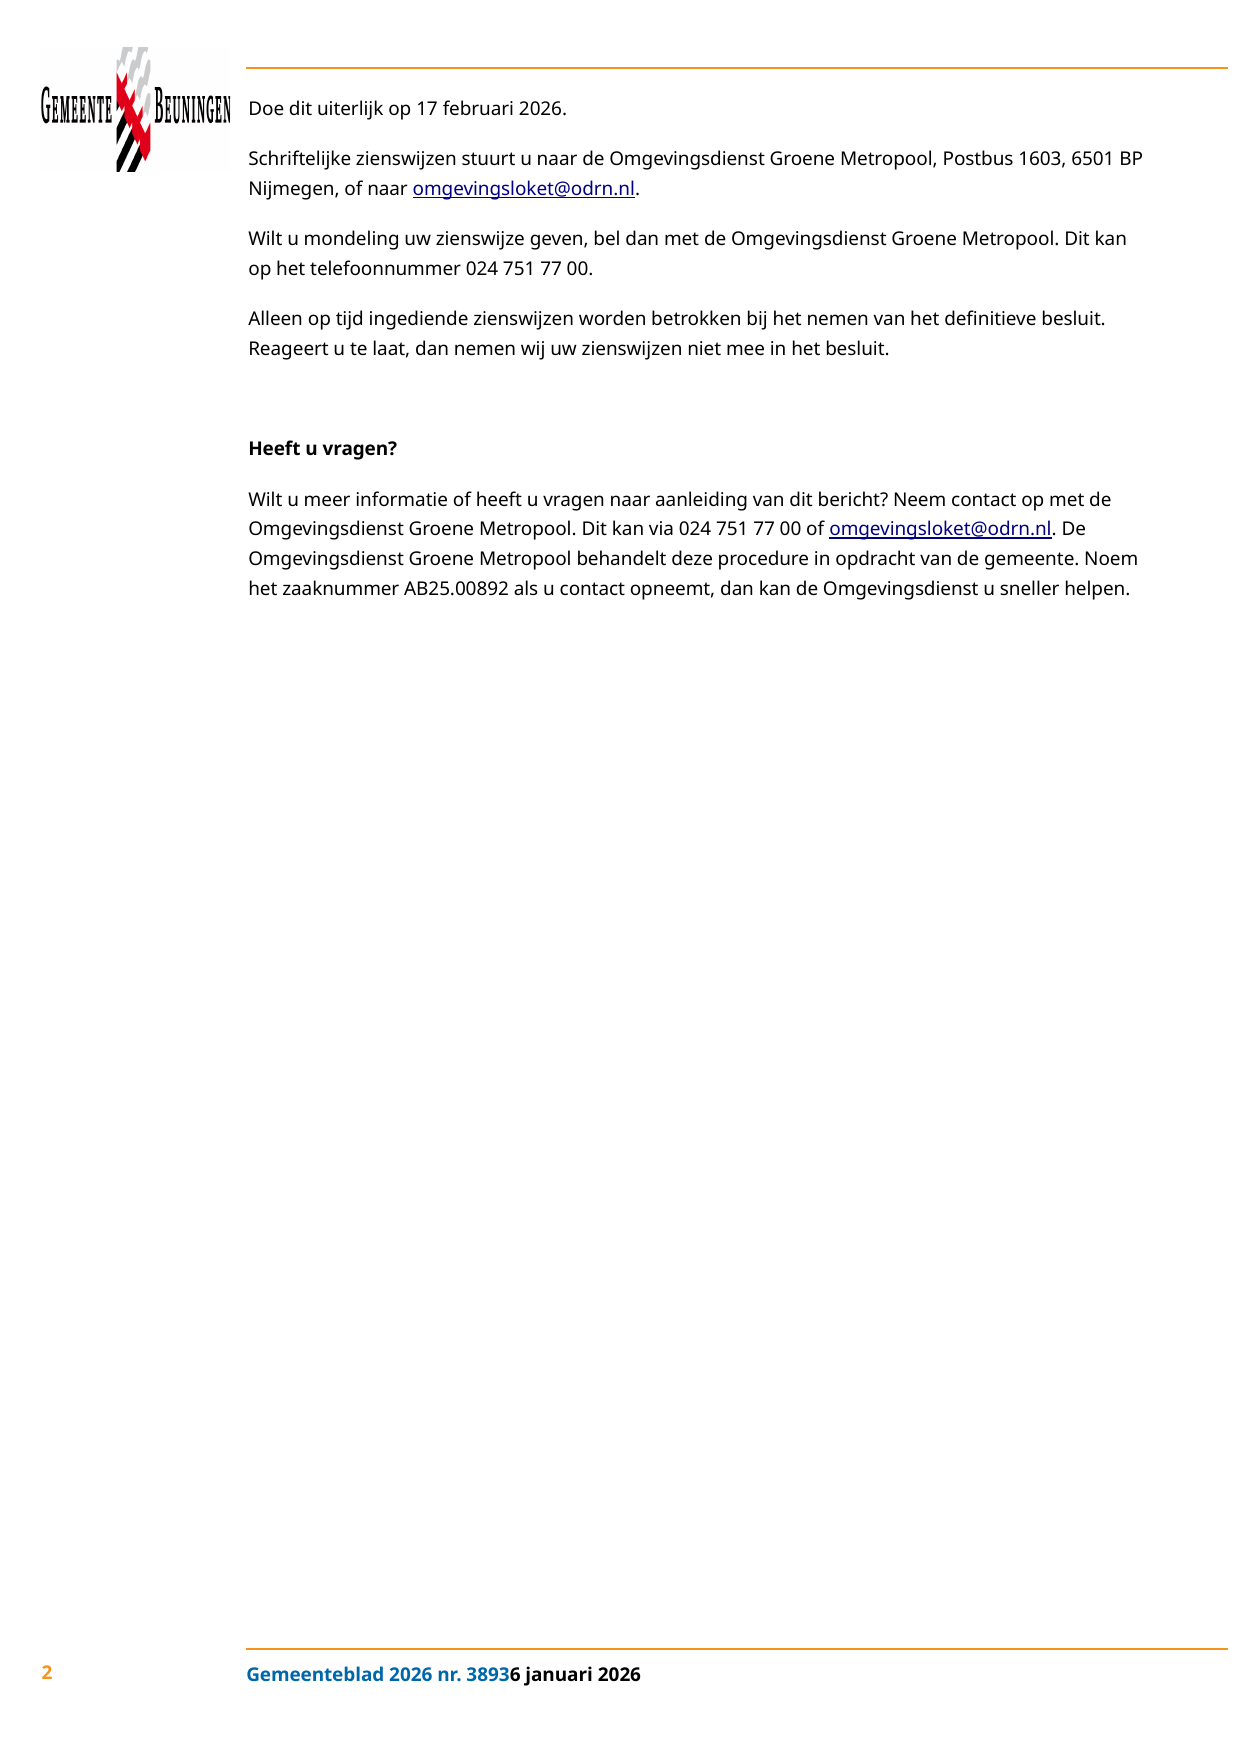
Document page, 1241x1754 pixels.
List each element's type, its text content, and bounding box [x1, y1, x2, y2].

text Doe dit uiterlijk op 17 februari 2026. [248, 95, 1152, 121]
text Schriftelijke zienswijzen stuurt u naar de Omgevingsdienst Groene Metropool, Postbus 1603, 6501 BP Nijmegen, of naar omgevingsloket@odrn.nl. [248, 145, 1152, 201]
text Wilt u meer informatie of heeft u vragen naar aanleiding van dit bericht? Neem contact op met de Omgevingsdienst Groene Metropool. Dit kan via 024 751 77 00 of omgevingsloket@odrn.nl. De Omgevingsdienst Groene Metropool behandelt deze procedure in opdracht van de gemeente. Noem het zaaknummer AB25.00892 als u contact opneemt, dan kan de Omgevingsdienst u sneller helpen. [248, 486, 1152, 601]
text Heeft u vragen? [248, 436, 1152, 461]
text Wilt u mondeling uw zienswijze geven, bel dan met de Omgevingsdienst Groene Metropool. Dit kan op het telefoonnummer 024 751 77 00. [248, 225, 1152, 281]
text Alleen op tijd ingediende zienswijzen worden betrokken bij het nemen van het definitieve besluit. Reageert u te laat, dan nemen wij uw zienswijzen niet mee in het besluit. [248, 305, 1152, 361]
picture [41, 47, 231, 172]
